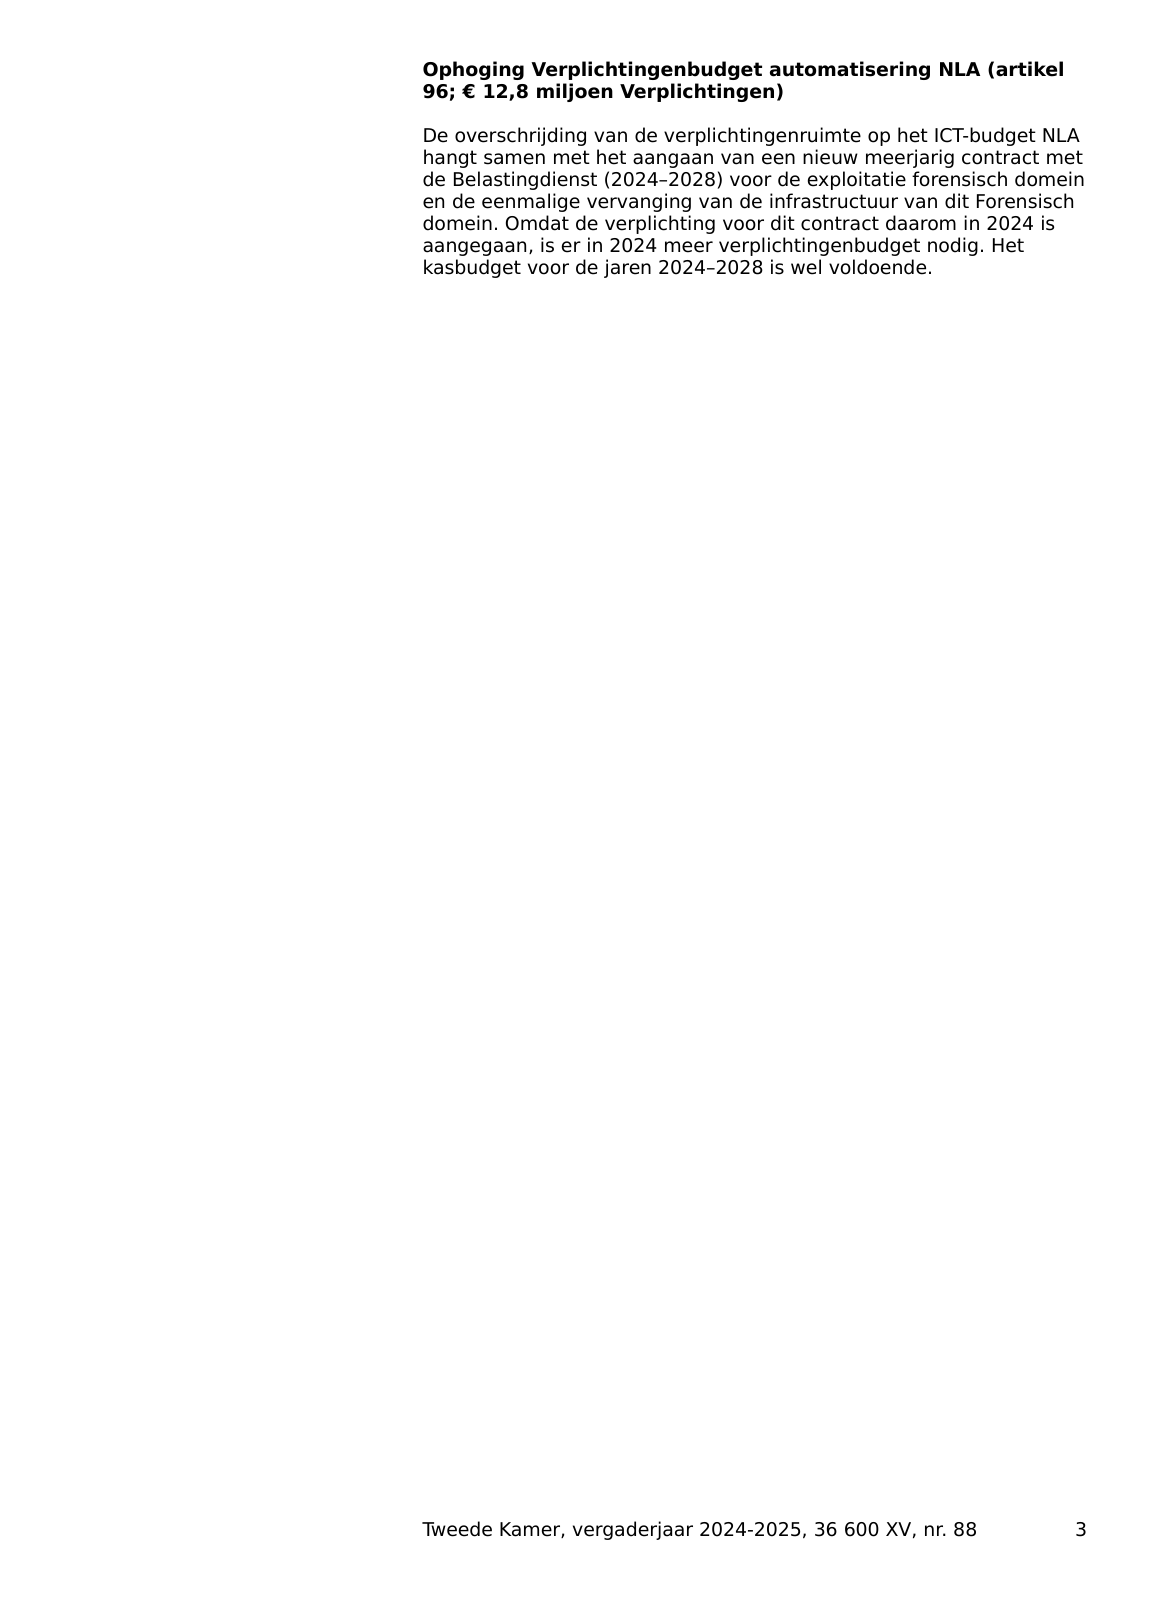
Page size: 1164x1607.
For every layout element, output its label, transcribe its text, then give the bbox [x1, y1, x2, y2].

text De overschrijding van de verplichtingenruimte op het ICT-budget NLA hangt samen met het aangaan van een nieuw meerjarig contract met de Belastingdienst (2024–2028) voor de exploitatie forensisch domein en de eenmalige vervanging van de infrastructuur van dit Forensisch domein. Omdat de verplichting voor dit contract daarom in 2024 is aangegaan, is er in 2024 meer verplichtingenbudget nodig. Het kasbudget voor de jaren 2024–2028 is wel voldoende. [422, 125, 1087, 279]
subtitle Ophoging Verplichtingenbudget automatisering NLA (artikel 96; € 12,8 miljoen Verplichtingen) [422, 59, 1087, 103]
